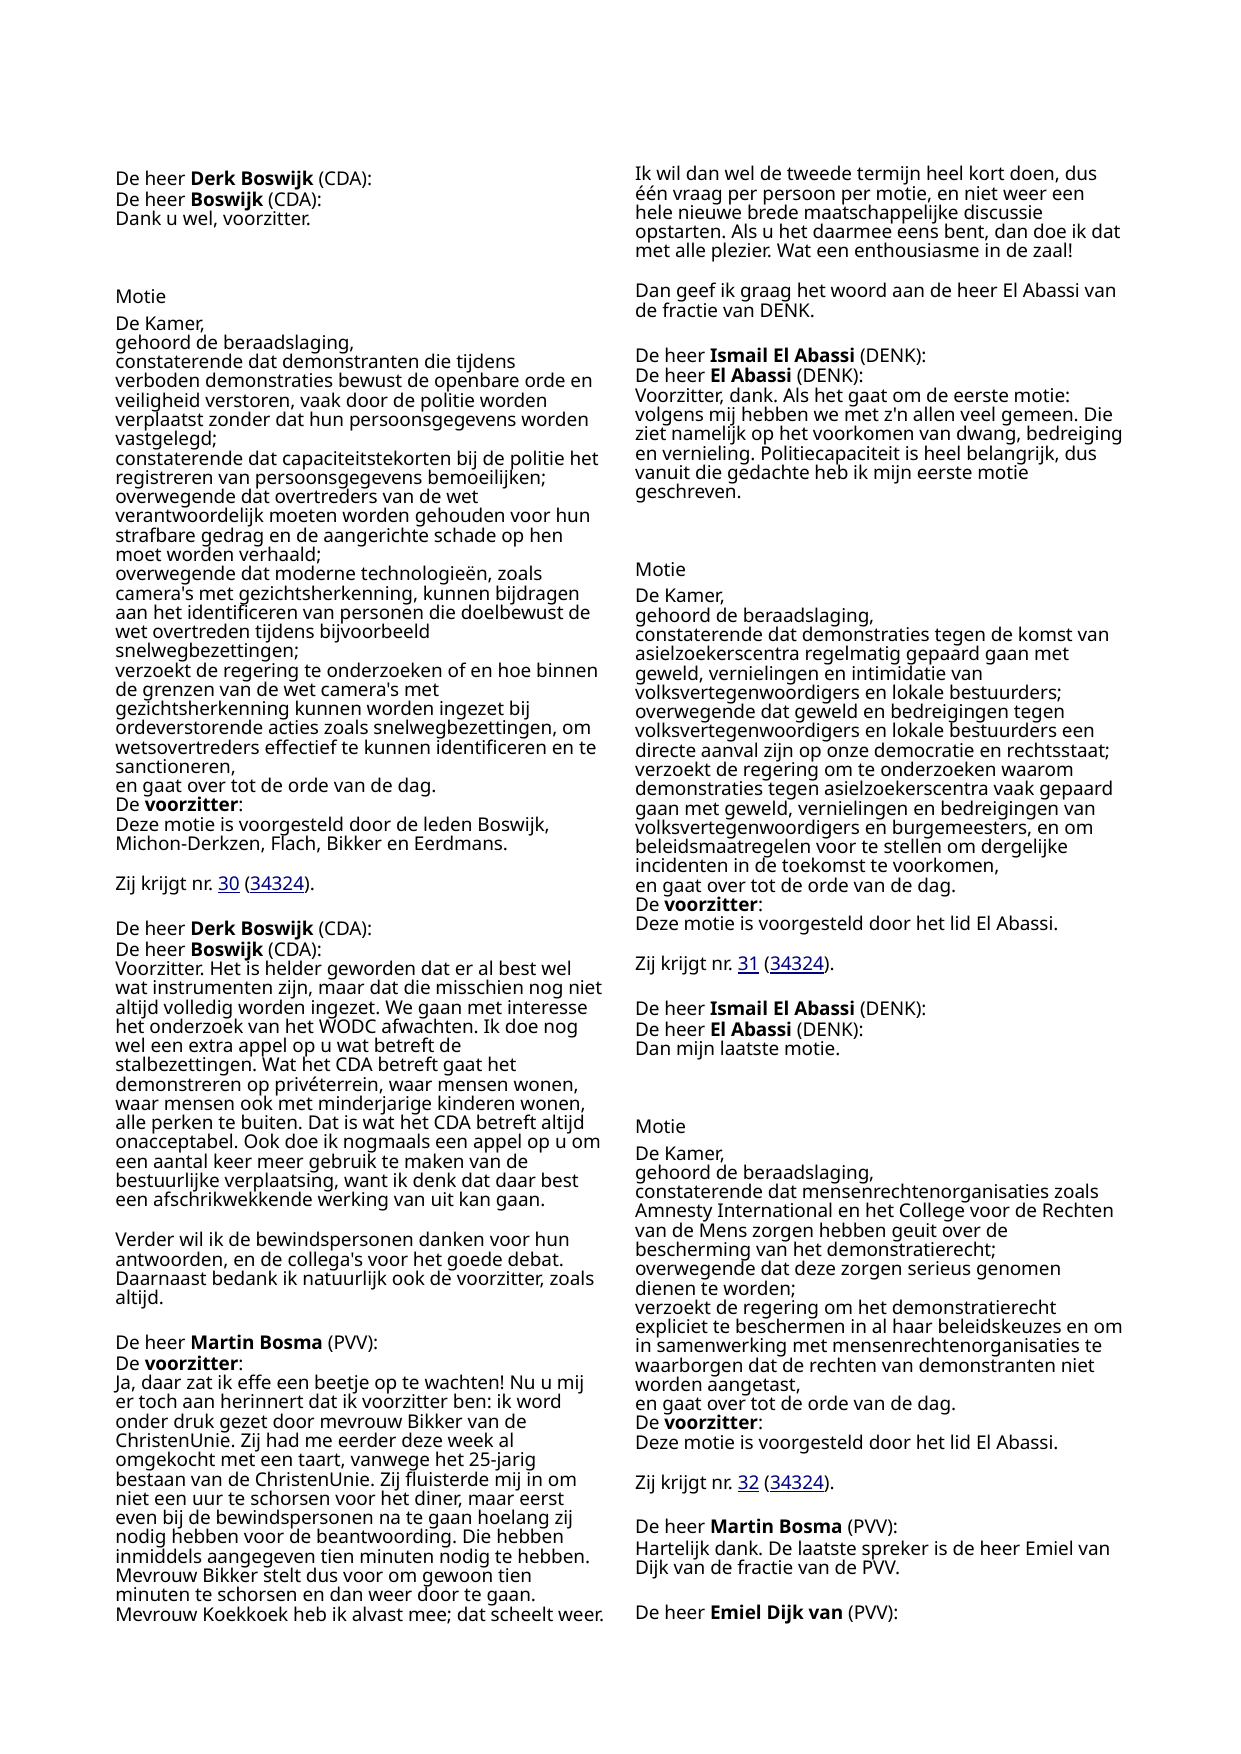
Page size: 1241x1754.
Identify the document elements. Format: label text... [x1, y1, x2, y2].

text Voorzitter. Het is helder geworden dat er al best wel wat instrumenten zijn, maar dat die misschien nog niet altijd volledig worden ingezet. We gaan met interesse het onderzoek van het WODC afwachten. Ik doe nog wel een extra appel op u wat betreft de stalbezettingen. Wat het CDA betreft gaat het demonstreren op privéterrein, waar mensen wonen, waar mensen ook met minderjarige kinderen wonen, alle perken te buiten. Dat is wat het CDA betreft altijd onacceptabel. Ook doe ik nogmaals een appel op u om een aantal keer meer gebruik te maken van de bestuurlijke verplaatsing, want ik denk dat daar best een afschrikwekkende werking van uit kan gaan. [115, 960, 605, 1211]
text Motie [635, 556, 1125, 582]
text Zij krijgt nr. 30 (34324). [115, 875, 605, 894]
text constaterende dat demonstranten die tijdens verboden demonstraties bewust de openbare orde en veiligheid verstoren, vaak door de politie worden verplaatst zonder dat hun persoonsgegevens worden vastgelegd; [115, 353, 605, 449]
text Dan mijn laatste motie. [635, 1040, 1125, 1059]
text De heer El Abassi (DENK): [635, 1021, 1125, 1040]
text De Kamer, [635, 1144, 1125, 1164]
text overwegende dat deze zorgen serieus genomen dienen te worden; [635, 1260, 1125, 1299]
text De heer Ismail El Abassi (DENK): [635, 995, 1125, 1021]
text De Kamer, [635, 587, 1125, 607]
text constaterende dat mensenrechtenorganisaties zoals Amnesty International en het College voor de Rechten van de Mens zorgen hebben geuit over de bescherming van het demonstratierecht; [635, 1183, 1125, 1260]
text constaterende dat demonstraties tegen de komst van asielzoekerscentra regelmatig gepaard gaan met geweld, vernielingen en intimidatie van volksvertegenwoordigers en lokale bestuurders; [635, 626, 1125, 703]
text en gaat over tot de orde van de dag. [635, 877, 1125, 896]
text Motie [115, 283, 605, 309]
text De voorzitter: [635, 896, 1125, 915]
text De heer El Abassi (DENK): [635, 367, 1125, 387]
text De Kamer, [115, 315, 605, 334]
text verzoekt de regering te onderzoeken of en hoe binnen de grenzen van de wet camera's met gezichtsherkenning kunnen worden ingezet bij ordeverstorende acties zoals snelwegbezettingen, om wetsovertreders effectief te kunnen identificeren en te sanctioneren, [115, 662, 605, 777]
text Zij krijgt nr. 31 (34324). [635, 955, 1125, 974]
text De heer Derk Boswijk (CDA): [115, 165, 605, 191]
text De heer Emiel Dijk van (PVV): [635, 1599, 1125, 1624]
text De heer Derk Boswijk (CDA): [115, 915, 605, 941]
text overwegende dat overtreders van de wet verantwoordelijk moeten worden gehouden voor hun strafbare gedrag en de aangerichte schade op hen moet worden verhaald; [115, 488, 605, 565]
text Ja, daar zat ik effe een beetje op te wachten! Nu u mij er toch aan herinnert dat ik voorzitter ben: ik word onder druk gezet door mevrouw Bikker van de ChristenUnie. Zij had me eerder deze week al omgekocht met een taart, vanwege het 25-jarig bestaan van de ChristenUnie. Zij fluisterde mij in om niet een uur te schorsen voor het diner, maar eerst even bij de bewindspersonen na te gaan hoelang zij nodig hebben voor de beantwoording. Die hebben inmiddels aangegeven tien minuten nodig te hebben. Mevrouw Bikker stelt dus voor om gewoon tien minuten te schorsen en dan weer door te gaan. Mevrouw Koekkoek heb ik alvast mee; dat scheelt weer. [115, 1374, 605, 1625]
text gehoord de beraadslaging, [635, 1164, 1125, 1183]
text overwegende dat geweld en bedreigingen tegen volksvertegenwoordigers en lokale bestuurders een directe aanval zijn op onze democratie en rechtsstaat; [635, 703, 1125, 761]
text Verder wil ik de bewindspersonen danken voor hun antwoorden, en de collega's voor het goede debat. Daarnaast bedank ik natuurlijk ook de voorzitter, zoals altijd. [115, 1231, 605, 1308]
text Deze motie is voorgesteld door het lid El Abassi. [635, 915, 1125, 934]
text De voorzitter: [635, 1414, 1125, 1434]
text Deze motie is voorgesteld door de leden Boswijk, Michon-Derkzen, Flach, Bikker en Eerdmans. [115, 816, 605, 854]
text Deze motie is voorgesteld door het lid El Abassi. [635, 1434, 1125, 1453]
text De voorzitter: [115, 796, 605, 816]
text De heer Martin Bosma (PVV): [635, 1514, 1125, 1539]
text en gaat over tot de orde van de dag. [115, 777, 605, 796]
text Dan geef ik graag het woord aan de heer El Abassi van de fractie van DENK. [635, 282, 1125, 321]
text De heer Boswijk (CDA): [115, 941, 605, 960]
text verzoekt de regering om te onderzoeken waarom demonstraties tegen asielzoekerscentra vaak gepaard gaan met geweld, vernielingen en bedreigingen van volksvertegenwoordigers en burgemeesters, en om beleidsmaatregelen voor te stellen om dergelijke incidenten in de toekomst te voorkomen, [635, 761, 1125, 877]
text De heer Ismail El Abassi (DENK): [635, 342, 1125, 367]
text Voorzitter, dank. Als het gaat om de eerste motie: volgens mij hebben we met z'n allen veel gemeen. Die ziet namelijk op het voorkomen van dwang, bedreiging en vernieling. Politiecapaciteit is heel belangrijk, dus vanuit die gedachte heb ik mijn eerste motie geschreven. [635, 387, 1125, 502]
text gehoord de beraadslaging, [635, 607, 1125, 626]
text en gaat over tot de orde van de dag. [635, 1395, 1125, 1414]
text constaterende dat capaciteitstekorten bij de politie het registreren van persoonsgegevens bemoeilijken; [115, 449, 605, 488]
text De voorzitter: [115, 1355, 605, 1374]
text overwegende dat moderne technologieën, zoals camera's met gezichtsherkenning, kunnen bijdragen aan het identificeren van personen die doelbewust de wet overtreden tijdens bijvoorbeeld snelwegbezettingen; [115, 565, 605, 662]
text Hartelijk dank. De laatste spreker is de heer Emiel van Dijk van de fractie van de PVV. [635, 1539, 1125, 1578]
text Motie [635, 1113, 1125, 1139]
text Ik wil dan wel de tweede termijn heel kort doen, dus één vraag per persoon per motie, en niet weer een hele nieuwe brede maatschappelijke discussie opstarten. Als u het daarmee eens bent, dan doe ik dat met alle plezier. Wat een enthousiasme in de zaal! [635, 165, 1125, 262]
text De heer Boswijk (CDA): [115, 191, 605, 210]
text Zij krijgt nr. 32 (34324). [635, 1474, 1125, 1493]
text Dank u wel, voorzitter. [115, 210, 605, 229]
text De heer Martin Bosma (PVV): [115, 1329, 605, 1355]
text gehoord de beraadslaging, [115, 334, 605, 353]
text verzoekt de regering om het demonstratierecht expliciet te beschermen in al haar beleidskeuzes en om in samenwerking met mensenrechtenorganisaties te waarborgen dat de rechten van demonstranten niet worden aangetast, [635, 1299, 1125, 1395]
